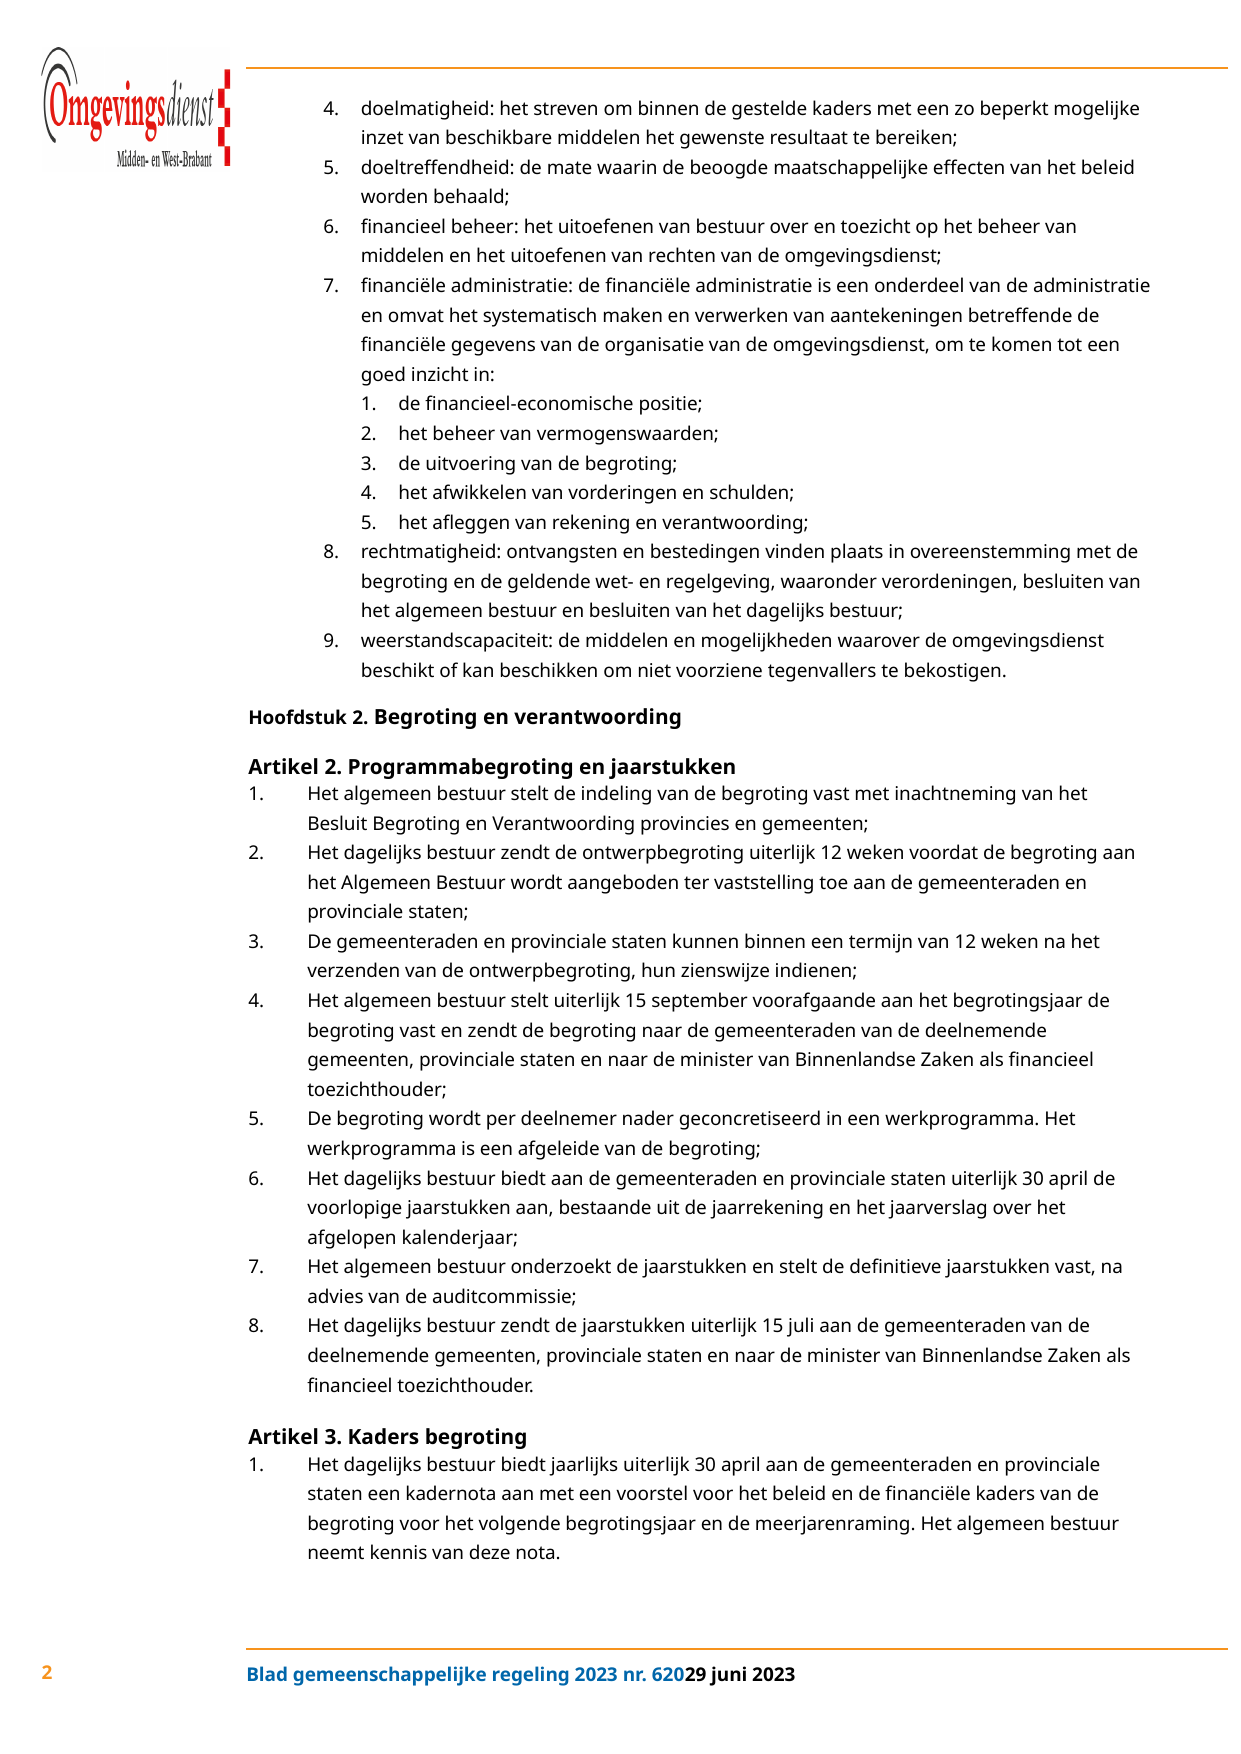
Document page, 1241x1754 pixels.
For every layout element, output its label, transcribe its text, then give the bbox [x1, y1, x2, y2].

list rechtmatigheid: ontvangsten en bestedingen vinden plaats in overeenstemming met de begroting en de geldende wet- en regelgeving, waaronder verordeningen, besluiten van het algemeen bestuur en besluiten van het dagelijks bestuur; [323, 538, 1152, 623]
list Het dagelijks bestuur zendt de ontwerpbegroting uiterlijk 12 weken voordat de begroting aan het Algemeen Bestuur wordt aangeboden ter vaststelling toe aan de gemeenteraden en provinciale staten; [248, 839, 1152, 924]
list doelmatigheid: het streven om binnen de gestelde kaders met een zo beperkt mogelijke inzet van beschikbare middelen het gewenste resultaat te bereiken; [323, 95, 1152, 150]
list Het algemeen bestuur stelt de indeling van de begroting vast met inachtneming van het Besluit Begroting en Verantwoording provincies en gemeenten; [248, 780, 1152, 836]
text Artikel 2. Programmabegroting en jaarstukken [248, 752, 1152, 780]
text Hoofdstuk 2. Begroting en verantwoording [248, 702, 1152, 731]
list Het dagelijks bestuur biedt jaarlijks uiterlijk 30 april aan de gemeenteraden en provinciale staten een kadernota aan met een voorstel voor het beleid en de financiële kaders van de begroting voor het volgende begrotingsjaar en de meerjarenraming. Het algemeen bestuur neemt kennis van deze nota. [248, 1451, 1152, 1565]
list het afwikkelen van vorderingen en schulden; [361, 479, 1152, 505]
text Artikel 3. Kaders begroting [248, 1422, 1152, 1451]
list het afleggen van rekening en verantwoording; [361, 509, 1152, 535]
list doeltreffendheid: de mate waarin de beoogde maatschappelijke effecten van het beleid worden behaald; [323, 154, 1152, 209]
list de financieel-economische positie; [361, 391, 1152, 416]
list Het dagelijks bestuur biedt aan de gemeenteraden en provinciale staten uiterlijk 30 april de voorlopige jaarstukken aan, bestaande uit de jaarrekening en het jaarverslag over het afgelopen kalenderjaar; [248, 1165, 1152, 1250]
list het beheer van vermogenswaarden; [361, 420, 1152, 446]
list De gemeenteraden en provinciale staten kunnen binnen een termijn van 12 weken na het verzenden van de ontwerpbegroting, hun zienswijze indienen; [248, 928, 1152, 983]
list Het dagelijks bestuur zendt de jaarstukken uiterlijk 15 juli aan de gemeenteraden van de deelnemende gemeenten, provinciale staten en naar de minister van Binnenlandse Zaken als financieel toezichthouder. [248, 1313, 1152, 1398]
list financiële administratie: de financiële administratie is een onderdeel van de administratie en omvat het systematisch maken en verwerken van aantekeningen betreffende de financiële gegevens van de organisatie van de omgevingsdienst, om te komen tot een goed inzicht in: [323, 272, 1152, 387]
list weerstandscapaciteit: de middelen en mogelijkheden waarover de omgevingsdienst beschikt of kan beschikken om niet voorziene tegenvallers te bekostigen. [323, 627, 1152, 683]
list De begroting wordt per deelnemer nader geconcretiseerd in een werkprogramma. Het werkprogramma is een afgeleide van de begroting; [248, 1106, 1152, 1161]
list Het algemeen bestuur stelt uiterlijk 15 september voorafgaande aan het begrotingsjaar de begroting vast en zendt de begroting naar de gemeenteraden van de deelnemende gemeenten, provinciale staten en naar de minister van Binnenlandse Zaken als financieel toezichthouder; [248, 987, 1152, 1102]
picture [41, 47, 231, 172]
list de uitvoering van de begroting; [361, 450, 1152, 476]
list Het algemeen bestuur onderzoekt de jaarstukken en stelt de definitieve jaarstukken vast, na advies van de auditcommissie; [248, 1253, 1152, 1309]
list financieel beheer: het uitoefenen van bestuur over en toezicht op het beheer van middelen en het uitoefenen van rechten van de omgevingsdienst; [323, 213, 1152, 268]
